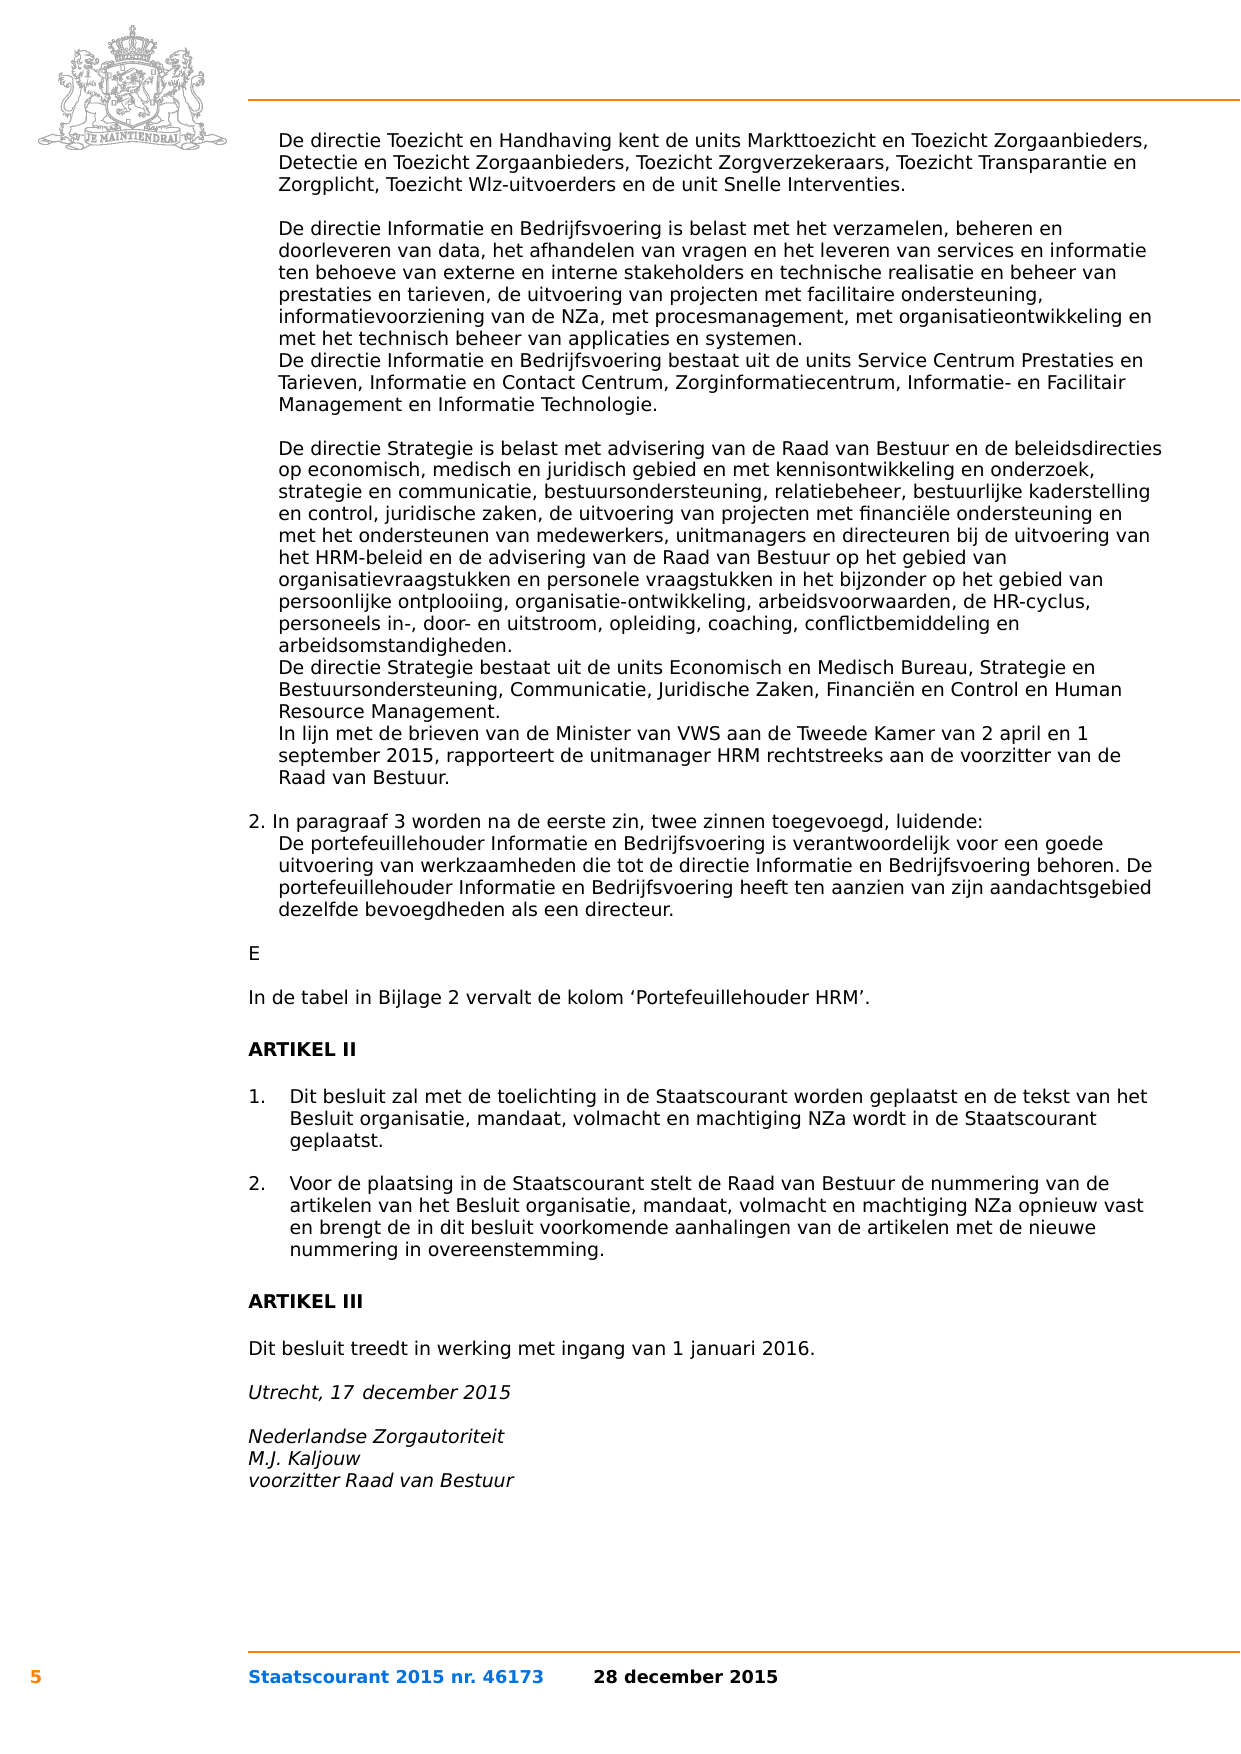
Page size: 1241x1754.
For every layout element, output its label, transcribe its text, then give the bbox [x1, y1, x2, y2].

text In lijn met de brieven van de Minister van VWS aan de Tweede Kamer van 2 april en 1 september 2015, rapporteert de unitmanager HRM rechtstreeks aan de voorzitter van de Raad van Bestuur. [278, 723, 1163, 789]
subtitle ARTIKEL III [248, 1291, 1163, 1313]
text De directie Informatie en Bedrijfsvoering bestaat uit de units Service Centrum Prestaties en Tarieven, Informatie en Contact Centrum, Zorginformatiecentrum, Informatie- en Facilitair Management en Informatie Technologie. [278, 349, 1163, 416]
text De portefeuillehouder Informatie en Bedrijfsvoering is verantwoordelijk voor een goede uitvoering van werkzaamheden die tot de directie Informatie en Bedrijfsvoering behoren. De portefeuillehouder Informatie en Bedrijfsvoering heeft ten aanzien van zijn aandachtsgebied dezelfde bevoegdheden als een directeur. [278, 833, 1163, 921]
subtitle ARTIKEL II [248, 1038, 1163, 1061]
text De directie Informatie en Bedrijfsvoering is belast met het verzamelen, beheren en doorleveren van data, het afhandelen van vragen en het leveren van services en informatie ten behoeve van externe en interne stakeholders en technische realisatie en beheer van prestaties en tarieven, de uitvoering van projecten met facilitaire ondersteuning, informatievoorziening van de NZa, met procesmanagement, met organisatieontwikkeling en met het technisch beheer van applicaties en systemen. [278, 218, 1163, 349]
picture [38, 25, 227, 150]
text In de tabel in Bijlage 2 vervalt de kolom ‘Portefeuillehouder HRM’. [248, 987, 1163, 1008]
text 2. Voor de plaatsing in de Staatscourant stelt de Raad van Bestuur de nummering van de artikelen van het Besluit organisatie, mandaat, volmacht en machtiging NZa opnieuw vast en brengt de in dit besluit voorkomende aanhalingen van de artikelen met de nieuwe nummering in overeenstemming. [248, 1173, 1163, 1261]
text 1. Dit besluit zal met de toelichting in de Staatscourant worden geplaatst en de tekst van het Besluit organisatie, mandaat, volmacht en machtiging NZa wordt in de Staatscourant geplaatst. [248, 1086, 1163, 1151]
text De directie Toezicht en Handhaving kent de units Markttoezicht en Toezicht Zorgaanbieders, Detectie en Toezicht Zorgaanbieders, Toezicht Zorgverzekeraars, Toezicht Transparantie en Zorgplicht, Toezicht Wlz-uitvoerders en de unit Snelle Interventies. [278, 130, 1163, 196]
text 2. In paragraaf 3 worden na de eerste zin, twee zinnen toegevoegd, luidende: [248, 811, 1163, 833]
text Nederlandse Zorgautoriteit M.J. Kaljouw voorzitter Raad van Bestuur [248, 1426, 1163, 1492]
text Utrecht, 17 december 2015 [248, 1382, 1163, 1404]
text E [248, 943, 1163, 965]
text De directie Strategie is belast met advisering van de Raad van Bestuur en de beleidsdirecties op economisch, medisch en juridisch gebied en met kennisontwikkeling en onderzoek, strategie en communicatie, bestuursondersteuning, relatiebeheer, bestuurlijke kaderstelling en control, juridische zaken, de uitvoering van projecten met financiële ondersteuning en met het ondersteunen van medewerkers, unitmanagers en directeuren bij de uitvoering van het HRM-beleid en de advisering van de Raad van Bestuur op het gebied van organisatievraagstukken en personele vraagstukken in het bijzonder op het gebied van persoonlijke ontplooiing, organisatie-ontwikkeling, arbeidsvoorwaarden, de HR-cyclus, personeels in-, door- en uitstroom, opleiding, coaching, conflictbemiddeling en arbeidsomstandigheden. [278, 437, 1163, 657]
text Dit besluit treedt in werking met ingang van 1 januari 2016. [248, 1338, 1163, 1360]
text De directie Strategie bestaat uit de units Economisch en Medisch Bureau, Strategie en Bestuursondersteuning, Communicatie, Juridische Zaken, Financiën en Control en Human Resource Management. [278, 657, 1163, 723]
